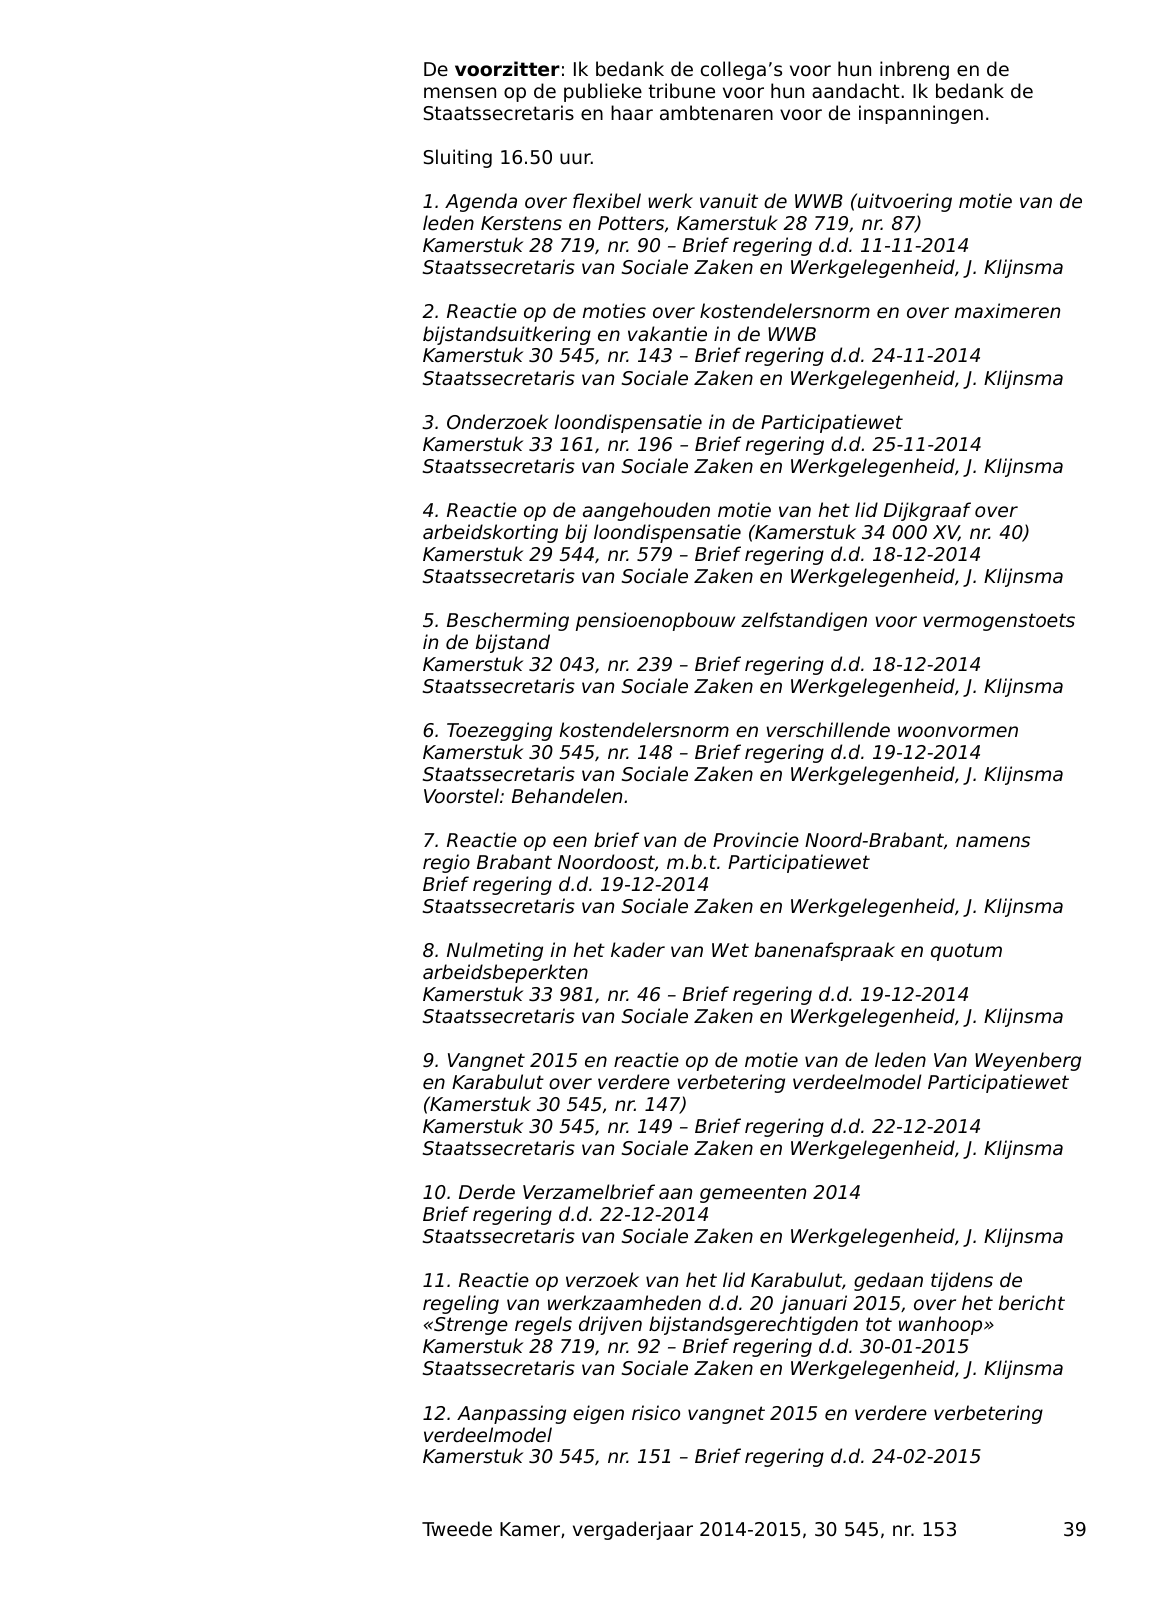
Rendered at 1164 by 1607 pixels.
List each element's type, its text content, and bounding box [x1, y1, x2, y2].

text Staatssecretaris van Sociale Zaken en Werkgelegenheid, J. Klijnsma [422, 896, 1087, 918]
text 9. Vangnet 2015 en reactie op de motie van de leden Van Weyenberg en Karabulut over verdere verbetering verdeelmodel Participatiewet (Kamerstuk 30 545, nr. 147) [422, 1050, 1087, 1116]
text Kamerstuk 28 719, nr. 92 – Brief regering d.d. 30-01-2015 [422, 1336, 1087, 1358]
text Kamerstuk 30 545, nr. 151 – Brief regering d.d. 24-02-2015 [422, 1446, 1087, 1468]
text 12. Aanpassing eigen risico vangnet 2015 en verdere verbetering verdeelmodel [422, 1402, 1087, 1446]
text Brief regering d.d. 19-12-2014 [422, 874, 1087, 896]
text Kamerstuk 32 043, nr. 239 – Brief regering d.d. 18-12-2014 [422, 654, 1087, 676]
text Staatssecretaris van Sociale Zaken en Werkgelegenheid, J. Klijnsma [422, 257, 1087, 279]
text Kamerstuk 28 719, nr. 90 – Brief regering d.d. 11-11-2014 [422, 235, 1087, 257]
text Staatssecretaris van Sociale Zaken en Werkgelegenheid, J. Klijnsma [422, 566, 1087, 588]
text Staatssecretaris van Sociale Zaken en Werkgelegenheid, J. Klijnsma [422, 1358, 1087, 1380]
text Voorstel: Behandelen. [422, 786, 1087, 808]
text Kamerstuk 29 544, nr. 579 – Brief regering d.d. 18-12-2014 [422, 544, 1087, 566]
text Staatssecretaris van Sociale Zaken en Werkgelegenheid, J. Klijnsma [422, 676, 1087, 698]
text Kamerstuk 33 161, nr. 196 – Brief regering d.d. 25-11-2014 [422, 433, 1087, 456]
text Brief regering d.d. 22-12-2014 [422, 1204, 1087, 1226]
text Kamerstuk 33 981, nr. 46 – Brief regering d.d. 19-12-2014 [422, 984, 1087, 1006]
text 1. Agenda over flexibel werk vanuit de WWB (uitvoering motie van de leden Kerstens en Potters, Kamerstuk 28 719, nr. 87) [422, 191, 1087, 235]
text Kamerstuk 30 545, nr. 143 – Brief regering d.d. 24-11-2014 [422, 345, 1087, 367]
text Staatssecretaris van Sociale Zaken en Werkgelegenheid, J. Klijnsma [422, 1006, 1087, 1028]
text 8. Nulmeting in het kader van Wet banenafspraak en quotum arbeidsbeperkten [422, 940, 1087, 984]
text 2. Reactie op de moties over kostendelersnorm en over maximeren bijstandsuitkering en vakantie in de WWB [422, 301, 1087, 345]
text 3. Onderzoek loondispensatie in de Participatiewet [422, 412, 1087, 433]
text 4. Reactie op de aangehouden motie van het lid Dijkgraaf over arbeidskorting bij loondispensatie (Kamerstuk 34 000 XV, nr. 40) [422, 500, 1087, 544]
text 6. Toezegging kostendelersnorm en verschillende woonvormen [422, 720, 1087, 742]
text Staatssecretaris van Sociale Zaken en Werkgelegenheid, J. Klijnsma [422, 1226, 1087, 1248]
text Kamerstuk 30 545, nr. 149 – Brief regering d.d. 22-12-2014 [422, 1116, 1087, 1138]
text 10. Derde Verzamelbrief aan gemeenten 2014 [422, 1182, 1087, 1204]
text 5. Bescherming pensioenopbouw zelfstandigen voor vermogenstoets in de bijstand [422, 610, 1087, 654]
text Kamerstuk 30 545, nr. 148 – Brief regering d.d. 19-12-2014 [422, 742, 1087, 764]
text Staatssecretaris van Sociale Zaken en Werkgelegenheid, J. Klijnsma [422, 1138, 1087, 1160]
text 7. Reactie op een brief van de Provincie Noord-Brabant, namens regio Brabant Noordoost, m.b.t. Participatiewet [422, 830, 1087, 874]
text Staatssecretaris van Sociale Zaken en Werkgelegenheid, J. Klijnsma [422, 367, 1087, 389]
text Staatssecretaris van Sociale Zaken en Werkgelegenheid, J. Klijnsma [422, 764, 1087, 786]
text 11. Reactie op verzoek van het lid Karabulut, gedaan tijdens de regeling van werkzaamheden d.d. 20 januari 2015, over het bericht «Strenge regels drijven bijstandsgerechtigden tot wanhoop» [422, 1270, 1087, 1336]
text Sluiting 16.50 uur. [422, 147, 1087, 169]
text Staatssecretaris van Sociale Zaken en Werkgelegenheid, J. Klijnsma [422, 456, 1087, 477]
text De voorzitter: Ik bedank de collega’s voor hun inbreng en de mensen op de publieke tribune voor hun aandacht. Ik bedank de Staatssecretaris en haar ambtenaren voor de inspanningen. [422, 59, 1087, 125]
